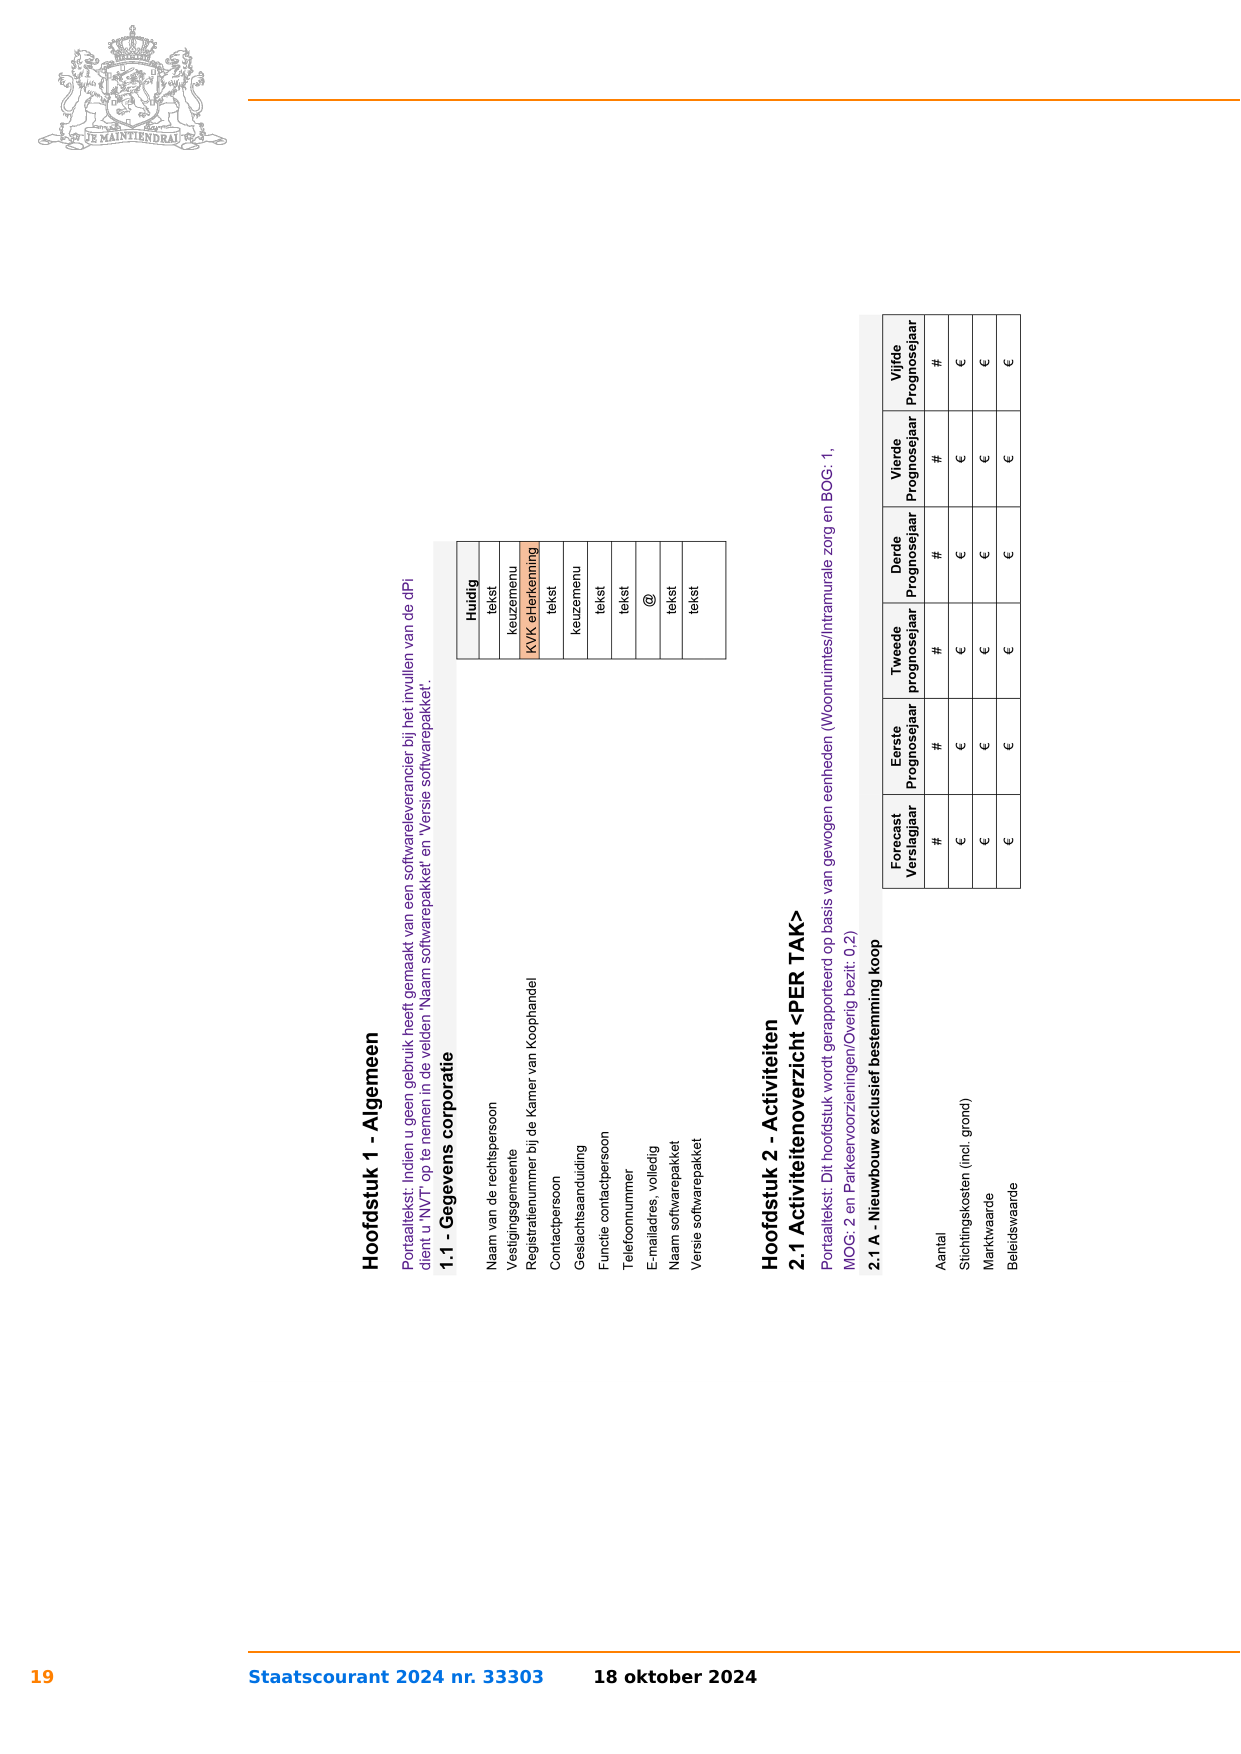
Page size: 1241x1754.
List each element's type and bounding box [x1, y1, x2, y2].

picture [248, 130, 1134, 1382]
picture [38, 25, 227, 150]
